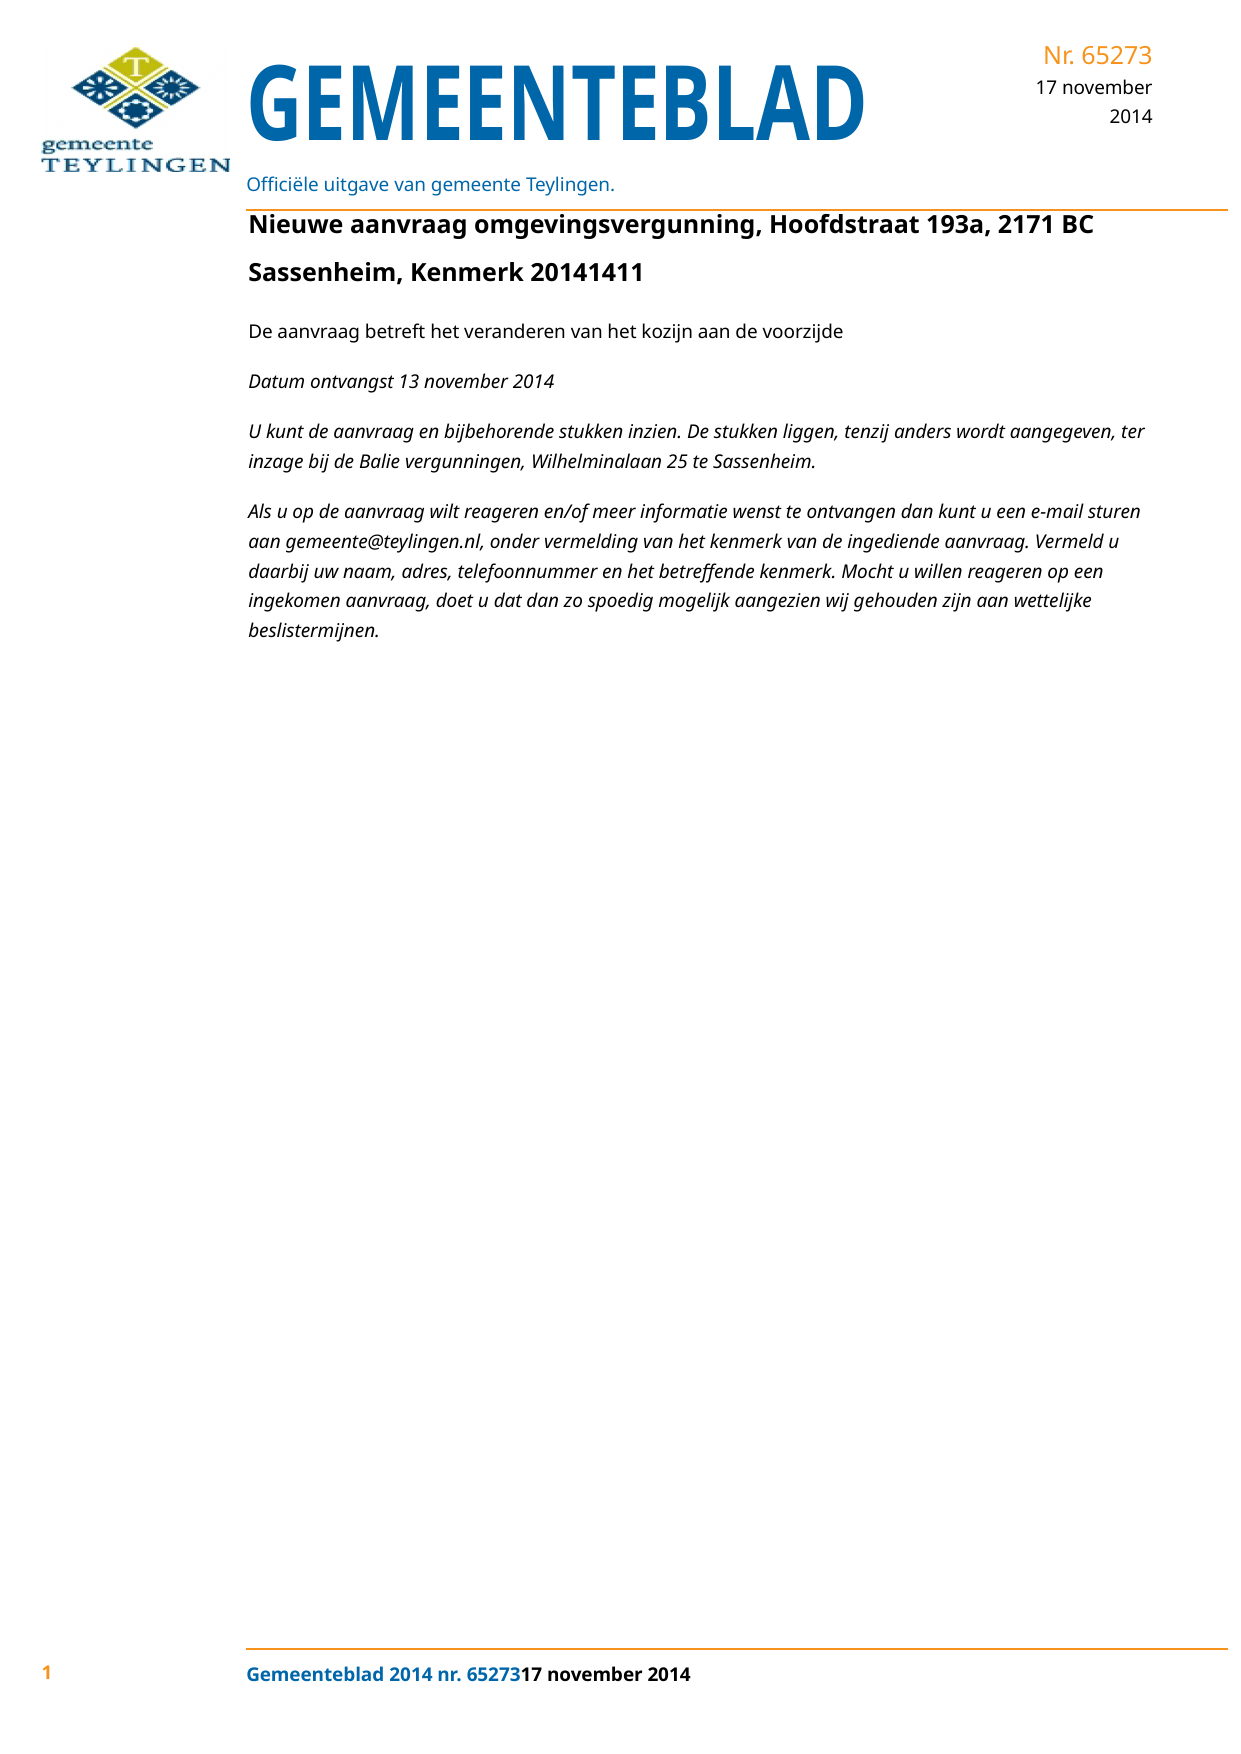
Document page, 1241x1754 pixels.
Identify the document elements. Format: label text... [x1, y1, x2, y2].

text De aanvraag betreft het veranderen van het kozijn aan de voorzijde [248, 318, 1152, 344]
text U kunt de aanvraag en bijbehorende stukken inzien. De stukken liggen, tenzij anders wordt aangegeven, ter inzage bij de Balie vergunningen, Wilhelminalaan 25 te Sassenheim. [248, 419, 1152, 474]
picture [41, 47, 231, 172]
text Als u op de aanvraag wilt reageren en/of meer informatie wenst te ontvangen dan kunt u een e-mail sturen aan gemeente@teylingen.nl, onder vermelding van het kenmerk van de ingediende aanvraag. Vermeld u daarbij uw naam, adres, telefoonnummer en het betreffende kenmerk. Mocht u willen reageren op een ingekomen aanvraag, doet u dat dan zo spoedig mogelijk aangezien wij gehouden zijn aan wettelijke beslistermijnen. [248, 499, 1152, 643]
text Nieuwe aanvraag omgevingsvergunning, Hoofdstraat 193a, 2171 BC Sassenheim, Kenmerk 20141411 [248, 211, 1152, 288]
text Datum ontvangst 13 november 2014 [248, 368, 1152, 394]
